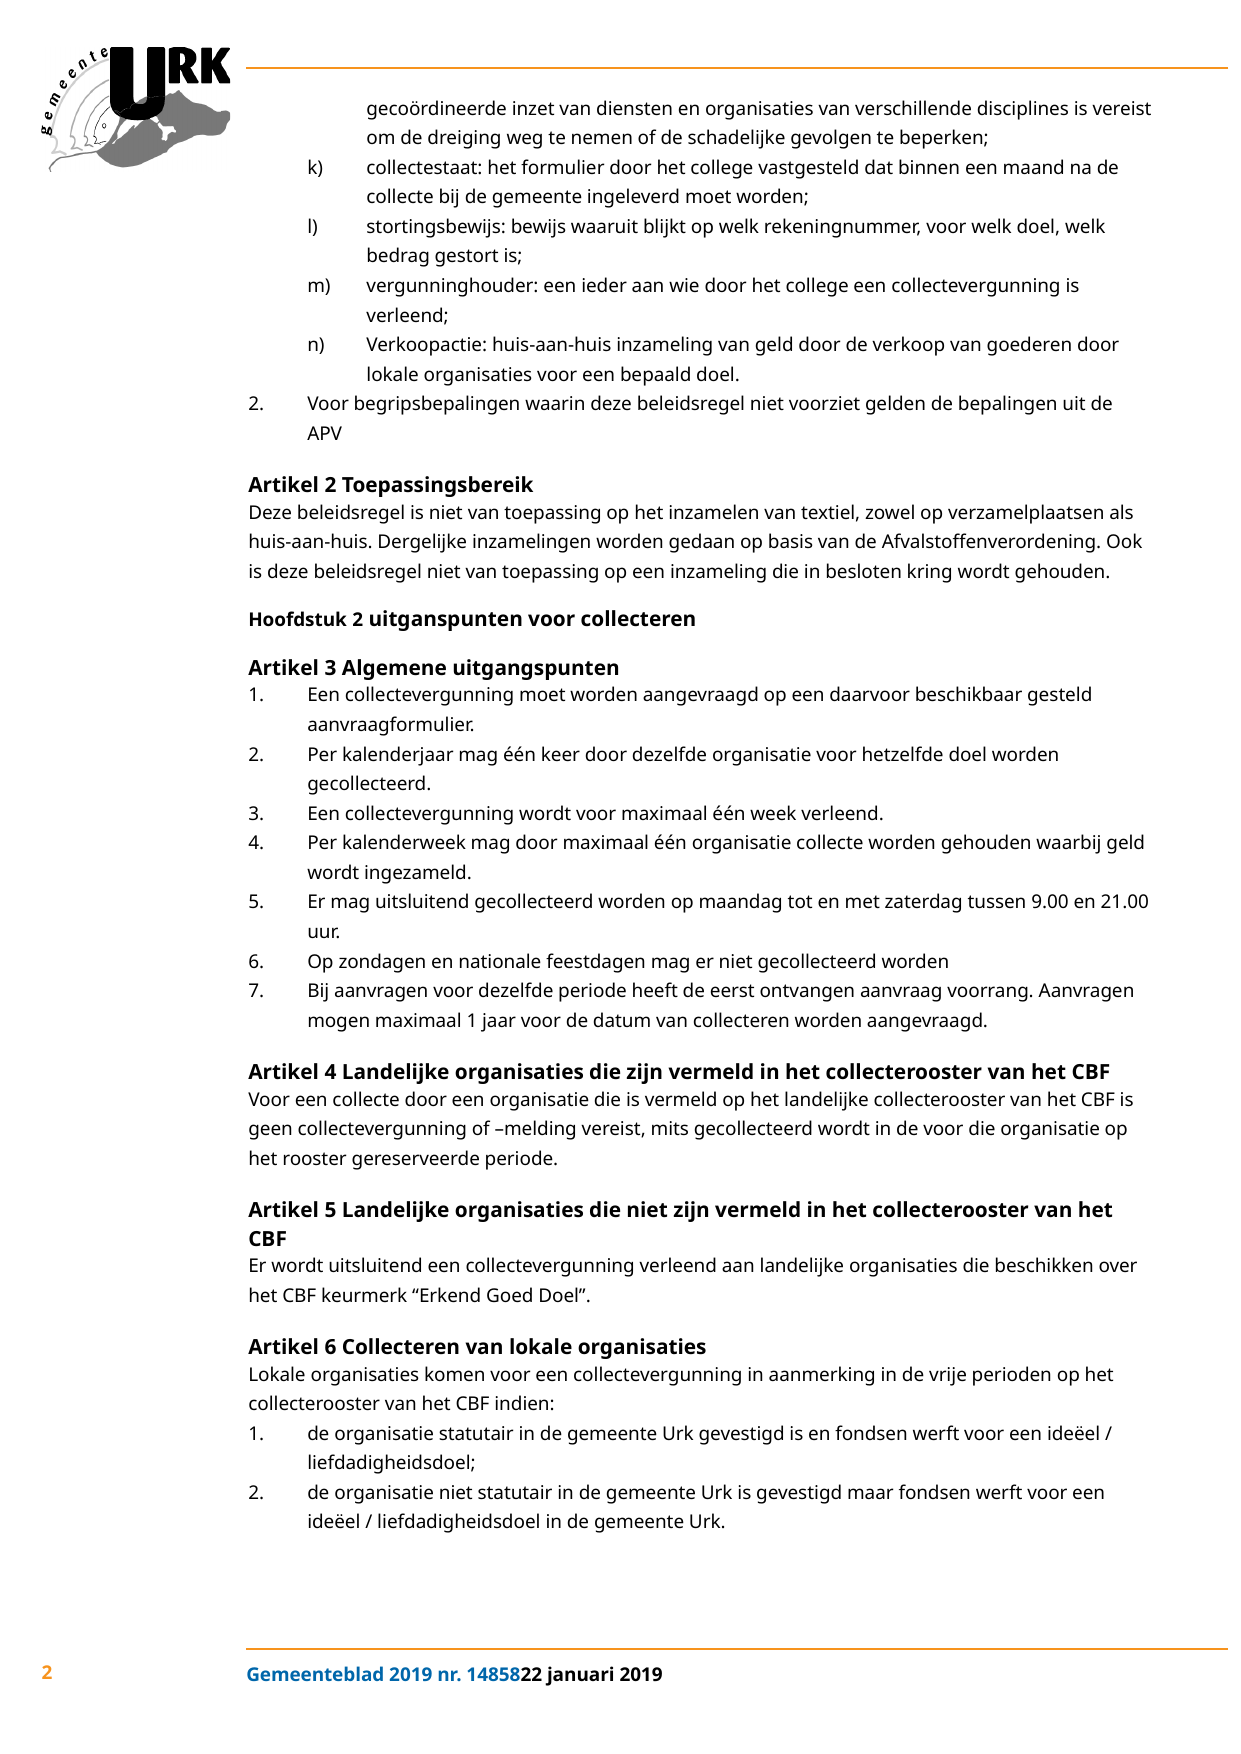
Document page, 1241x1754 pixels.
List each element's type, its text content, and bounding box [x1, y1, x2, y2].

list Op zondagen en nationale feestdagen mag er niet gecollecteerd worden [248, 948, 1152, 973]
text Artikel 4 Landelijke organisaties die zijn vermeld in het collecterooster van het CBF [248, 1057, 1152, 1086]
list vergunninghouder: een ieder aan wie door het college een collectevergunning is verleend; [307, 272, 1152, 328]
text Deze beleidsregel is niet van toepassing op het inzamelen van textiel, zowel op verzamelplaatsen als huis-aan-huis. Dergelijke inzamelingen worden gedaan op basis van de Afvalstoffenverordening. Ook is deze beleidsregel niet van toepassing op een inzameling die in besloten kring wordt gehouden. [248, 499, 1152, 584]
list collectestaat: het formulier door het college vastgesteld dat binnen een maand na de collecte bij de gemeente ingeleverd moet worden; [307, 154, 1152, 209]
list Voor begripsbepalingen waarin deze beleidsregel niet voorziet gelden de bepalingen uit de APV [248, 391, 1152, 446]
text Artikel 6 Collecteren van lokale organisaties [248, 1332, 1152, 1361]
list Per kalenderweek mag door maximaal één organisatie collecte worden gehouden waarbij geld wordt ingezameld. [248, 829, 1152, 885]
list Een collectevergunning wordt voor maximaal één week verleend. [248, 800, 1152, 826]
list Bij aanvragen voor dezelfde periode heeft de eerst ontvangen aanvraag voorrang. Aanvragen mogen maximaal 1 jaar voor de datum van collecteren worden aangevraagd. [248, 977, 1152, 1033]
text Er wordt uitsluitend een collectevergunning verleend aan landelijke organisaties die beschikken over het CBF keurmerk “Erkend Goed Doel”. [248, 1252, 1152, 1308]
list Verkoopactie: huis-aan-huis inzameling van geld door de verkoop van goederen door lokale organisaties voor een bepaald doel. [307, 331, 1152, 387]
list de organisatie statutair in de gemeente Urk gevestigd is en fondsen werft voor een ideëel / liefdadigheidsdoel; [248, 1420, 1152, 1475]
text Hoofdstuk 2 uitganspunten voor collecteren [248, 604, 1152, 632]
text Artikel 2 Toepassingsbereik [248, 471, 1152, 499]
list Per kalenderjaar mag één keer door dezelfde organisatie voor hetzelfde doel worden gecollecteerd. [248, 741, 1152, 796]
list Een collectevergunning moet worden aangevraagd op een daarvoor beschikbaar gesteld aanvraagformulier. [248, 682, 1152, 737]
picture [41, 47, 231, 172]
list gecoördineerde inzet van diensten en organisaties van verschillende disciplines is vereist om de dreiging weg te nemen of de schadelijke gevolgen te beperken; [307, 95, 1152, 150]
text Artikel 5 Landelijke organisaties die niet zijn vermeld in het collecterooster van het CBF [248, 1195, 1152, 1252]
text Lokale organisaties komen voor een collectevergunning in aanmerking in de vrije perioden op het collecterooster van het CBF indien: [248, 1361, 1152, 1416]
text Voor een collecte door een organisatie die is vermeld op het landelijke collecterooster van het CBF is geen collectevergunning of –melding vereist, mits gecollecteerd wordt in de voor die organisatie op het rooster gereserveerde periode. [248, 1086, 1152, 1171]
list stortingsbewijs: bewijs waaruit blijkt op welk rekeningnummer, voor welk doel, welk bedrag gestort is; [307, 213, 1152, 268]
list de organisatie niet statutair in de gemeente Urk is gevestigd maar fondsen werft voor een ideëel / liefdadigheidsdoel in de gemeente Urk. [248, 1479, 1152, 1534]
text Artikel 3 Algemene uitgangspunten [248, 653, 1152, 682]
list Er mag uitsluitend gecollecteerd worden op maandag tot en met zaterdag tussen 9.00 en 21.00 uur. [248, 889, 1152, 944]
